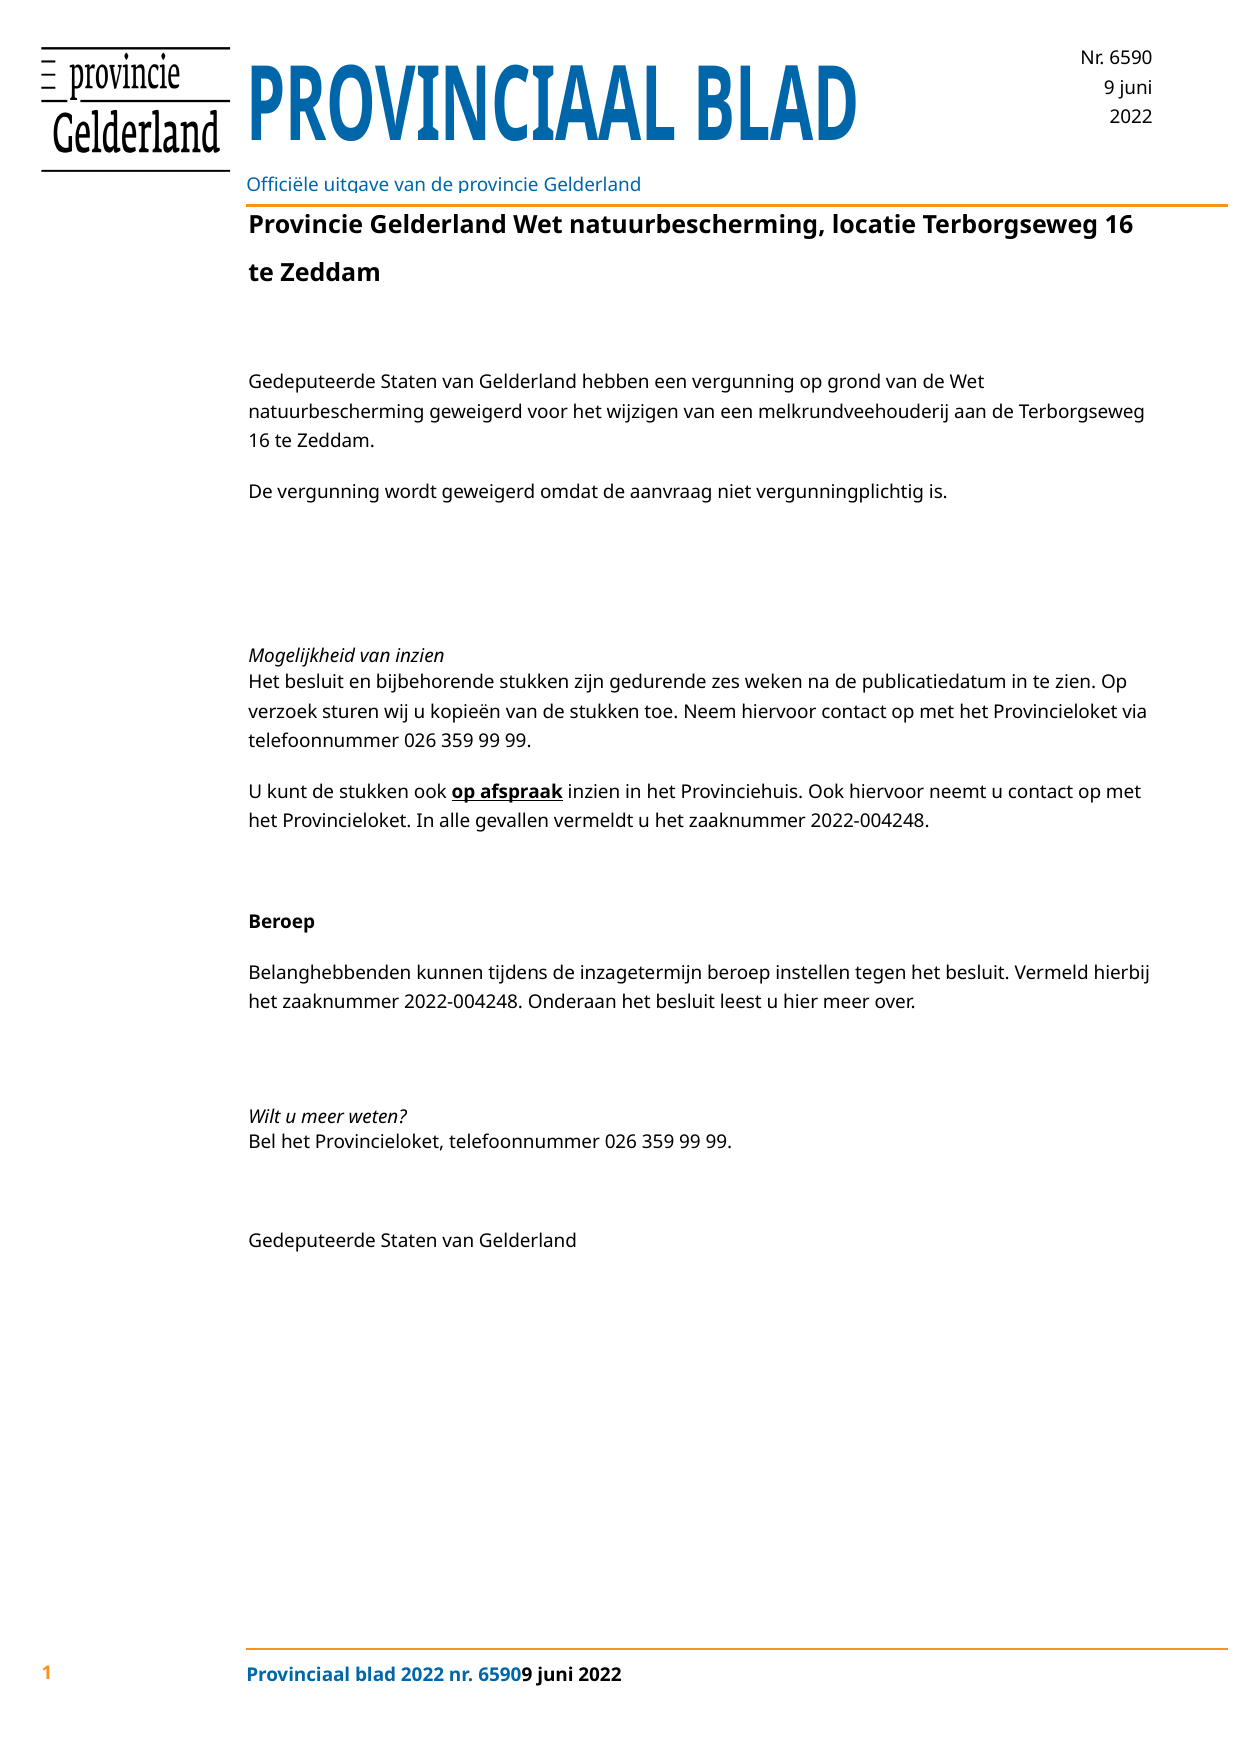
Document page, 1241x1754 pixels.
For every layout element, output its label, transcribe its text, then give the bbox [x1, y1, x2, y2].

picture [41, 47, 231, 172]
text Het besluit en bijbehorende stukken zijn gedurende zes weken na de publicatiedatum in te zien. Op verzoek sturen wij u kopieën van de stukken toe. Neem hiervoor contact op met het Provincieloket via telefoonnummer 026 359 99 99. [248, 668, 1152, 753]
text Mogelijkheid van inzien [248, 643, 1152, 668]
text Gedeputeerde Staten van Gelderland [248, 1227, 1152, 1252]
text Provincie Gelderland Wet natuurbescherming, locatie Terborgseweg 16 te Zeddam [248, 207, 1152, 288]
text Wilt u meer weten? [248, 1103, 1152, 1128]
text De vergunning wordt geweigerd omdat de aanvraag niet vergunningplichtig is. [248, 478, 1152, 504]
text Belanghebbenden kunnen tijdens de inzagetermijn beroep instellen tegen het besluit. Vermeld hierbij het zaaknummer 2022-004248. Onderaan het besluit leest u hier meer over. [248, 959, 1152, 1014]
text Gedeputeerde Staten van Gelderland hebben een vergunning op grond van de Wet natuurbescherming geweigerd voor het wijzigen van een melkrundveehouderij aan de Terborgseweg 16 te Zeddam. [248, 368, 1152, 453]
text Beroep [248, 908, 1152, 934]
text Bel het Provincieloket, telefoonnummer 026 359 99 99. [248, 1128, 1152, 1154]
text U kunt de stukken ook op afspraak inzien in het Provinciehuis. Ook hiervoor neemt u contact op met het Provincieloket. In alle gevallen vermeldt u het zaaknummer 2022-004248. [248, 778, 1152, 833]
